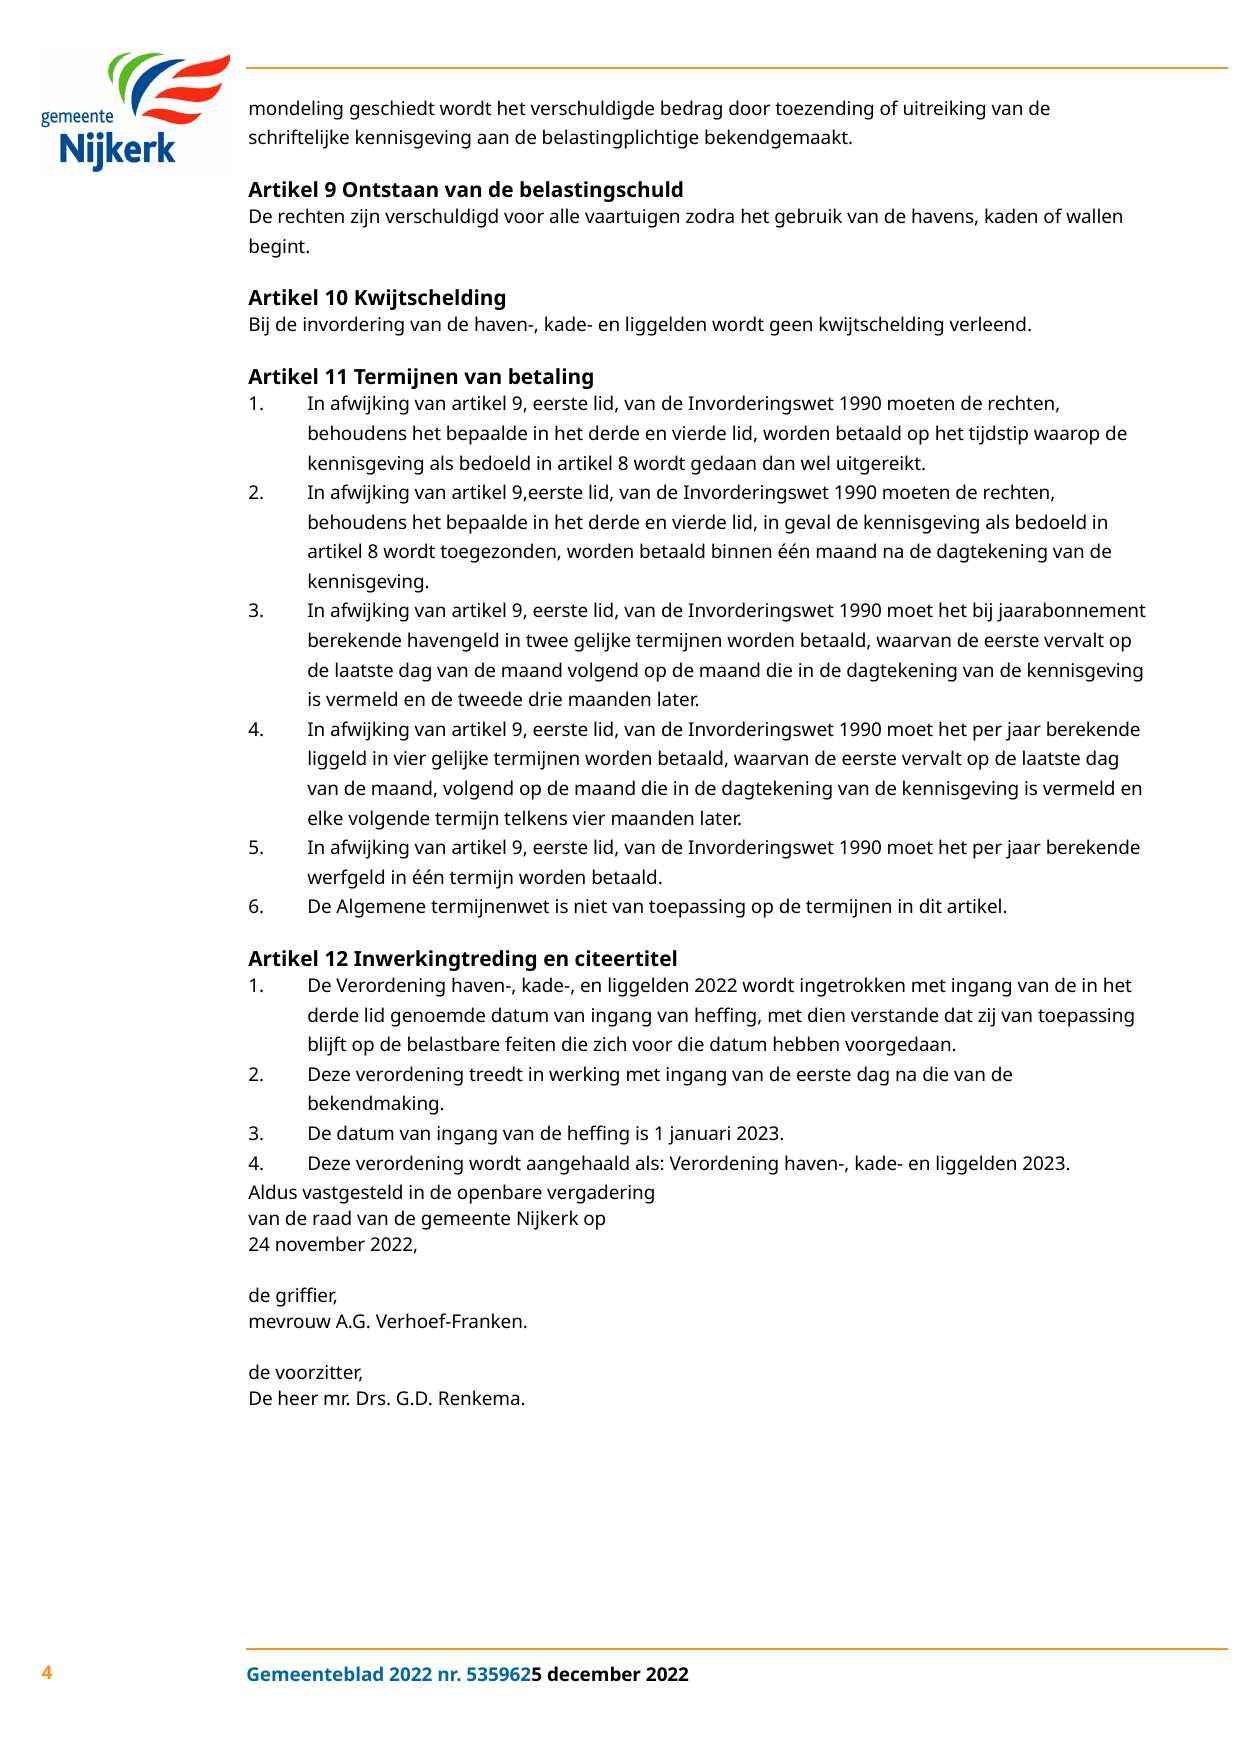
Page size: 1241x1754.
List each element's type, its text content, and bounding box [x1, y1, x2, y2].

text de voorzitter, [248, 1359, 1152, 1385]
list In afwijking van artikel 9, eerste lid, van de Invorderingswet 1990 moet het per jaar berekende werfgeld in één termijn worden betaald. [248, 834, 1152, 889]
list De Verordening haven-, kade-, en liggelden 2022 wordt ingetrokken met ingang van de in het derde lid genoemde datum van ingang van heffing, met dien verstande dat zij van toepassing blijft op de belastbare feiten die zich voor die datum hebben voorgedaan. [248, 972, 1152, 1057]
text Artikel 12 Inwerkingtreding en citeertitel [248, 944, 1152, 972]
text Bij de invordering van de haven-, kade- en liggelden wordt geen kwijtschelding verleend. [248, 312, 1152, 337]
text De heer mr. Drs. G.D. Renkema. [248, 1385, 1152, 1411]
list Deze verordening wordt aangehaald als: Verordening haven-, kade- en liggelden 2023. [248, 1150, 1152, 1176]
text Artikel 10 Kwijtschelding [248, 283, 1152, 312]
list In afwijking van artikel 9, eerste lid, van de Invorderingswet 1990 moet het per jaar berekende liggeld in vier gelijke termijnen worden betaald, waarvan de eerste vervalt op de laatste dag van de maand, volgend op de maand die in de dagtekening van de kennisgeving is vermeld en elke volgende termijn telkens vier maanden later. [248, 716, 1152, 830]
text mondeling geschiedt wordt het verschuldigde bedrag door toezending of uitreiking van de schriftelijke kennisgeving aan de belastingplichtige bekendgemaakt. [248, 95, 1152, 150]
text Artikel 9 Ontstaan van de belastingschuld [248, 175, 1152, 203]
list In afwijking van artikel 9, eerste lid, van de Invorderingswet 1990 moeten de rechten, behoudens het bepaalde in het derde en vierde lid, worden betaald op het tijdstip waarop de kennisgeving als bedoeld in artikel 8 wordt gedaan dan wel uitgereikt. [248, 391, 1152, 475]
list De datum van ingang van de heffing is 1 januari 2023. [248, 1120, 1152, 1146]
text mevrouw A.G. Verhoef-Franken. [248, 1308, 1152, 1334]
text Aldus vastgesteld in de openbare vergadering [248, 1179, 1152, 1205]
text De rechten zijn verschuldigd voor alle vaartuigen zodra het gebruik van de havens, kaden of wallen begint. [248, 203, 1152, 258]
list In afwijking van artikel 9,eerste lid, van de Invorderingswet 1990 moeten de rechten, behoudens het bepaalde in het derde en vierde lid, in geval de kennisgeving als bedoeld in artikel 8 wordt toegezonden, worden betaald binnen één maand na de dagtekening van de kennisgeving. [248, 479, 1152, 594]
picture [41, 47, 231, 172]
text Artikel 11 Termijnen van betaling [248, 362, 1152, 391]
text 24 november 2022, [248, 1231, 1152, 1257]
list Deze verordening treedt in werking met ingang van de eerste dag na die van de bekendmaking. [248, 1061, 1152, 1116]
list In afwijking van artikel 9, eerste lid, van de Invorderingswet 1990 moet het bij jaarabonnement berekende havengeld in twee gelijke termijnen worden betaald, waarvan de eerste vervalt op de laatste dag van de maand volgend op de maand die in de dagtekening van de kennisgeving is vermeld en de tweede drie maanden later. [248, 598, 1152, 712]
list De Algemene termijnenwet is niet van toepassing op de termijnen in dit artikel. [248, 893, 1152, 919]
text de griffier, [248, 1282, 1152, 1308]
text van de raad van de gemeente Nijkerk op [248, 1205, 1152, 1231]
